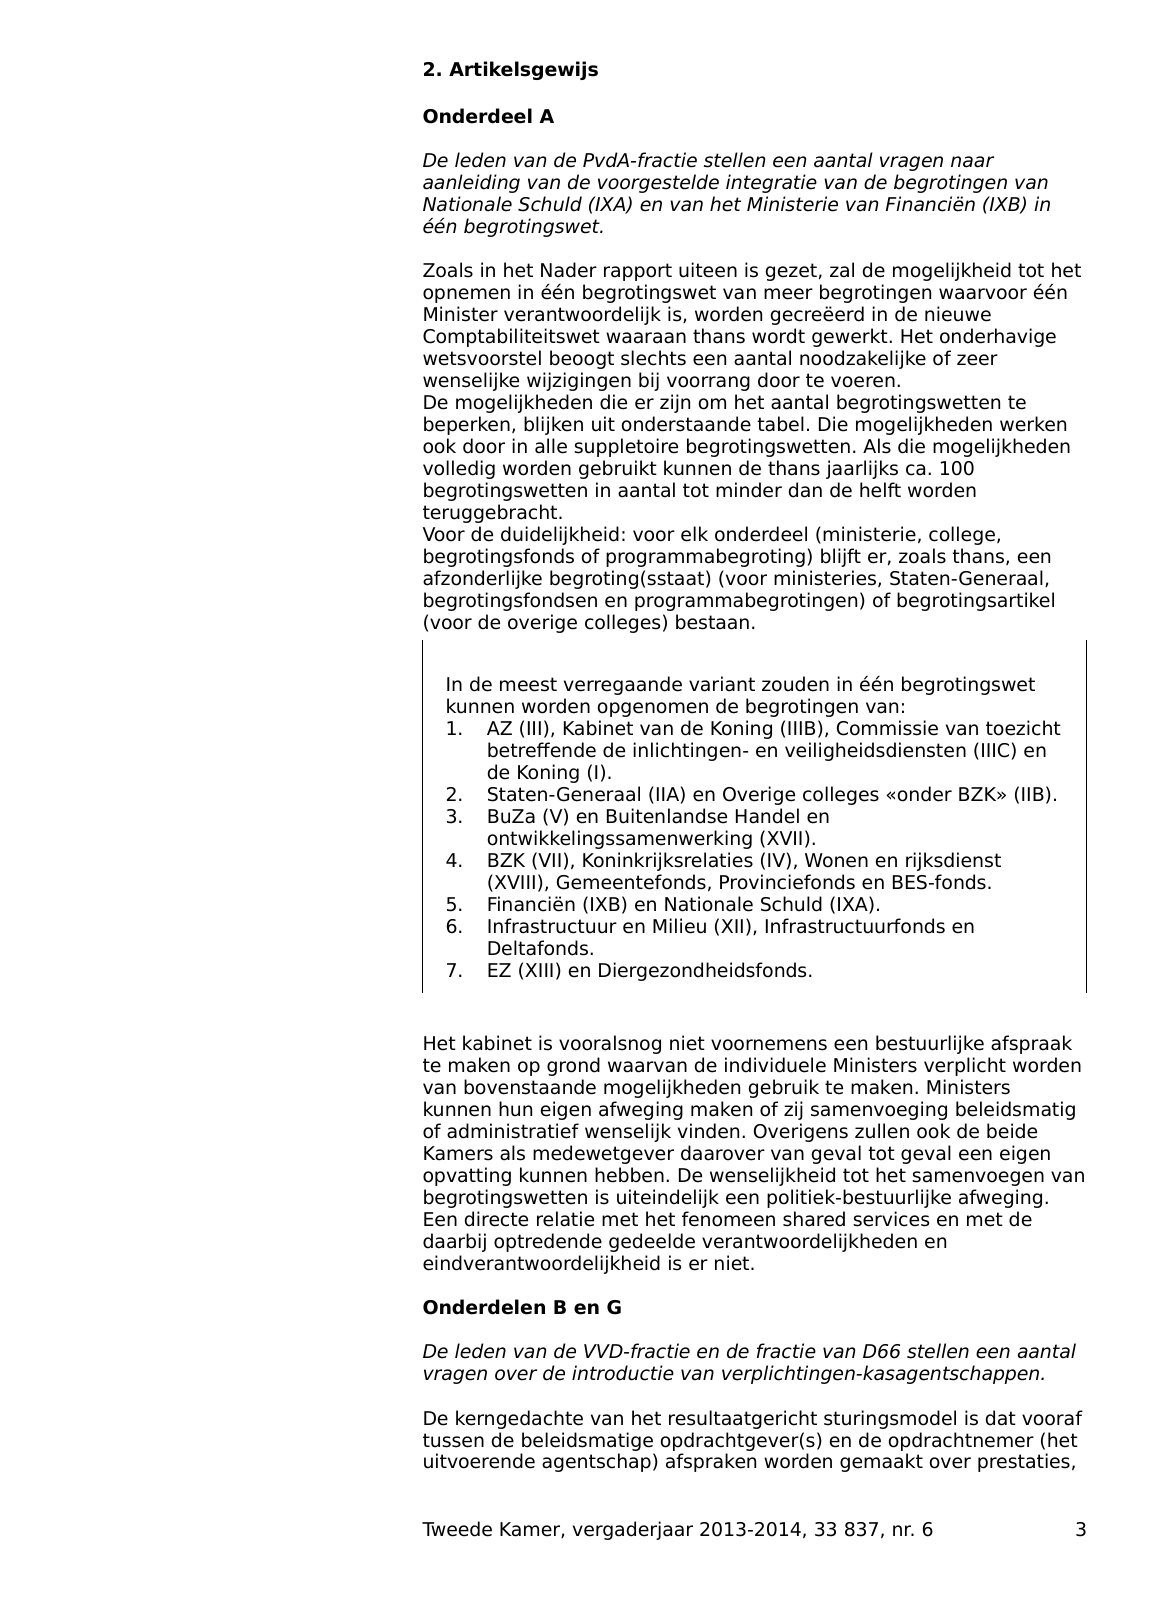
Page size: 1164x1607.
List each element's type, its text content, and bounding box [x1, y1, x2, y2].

subtitle Onderdelen B en G [422, 1297, 1087, 1319]
text Voor de duidelijkheid: voor elk onderdeel (ministerie, college, begrotingsfonds of programmabegroting) blijft er, zoals thans, een afzonderlijke begroting(sstaat) (voor ministeries, Staten-Generaal, begrotingsfondsen en programmabegrotingen) of begrotingsartikel (voor de overige colleges) bestaan. [422, 524, 1087, 634]
subtitle 2. Artikelsgewijs [422, 59, 1087, 81]
text De kerngedachte van het resultaatgericht sturingsmodel is dat vooraf tussen de beleidsmatige opdrachtgever(s) en de opdrachtnemer (het uitvoerende agentschap) afspraken worden gemaakt over prestaties, [422, 1407, 1087, 1473]
text De leden van de PvdA-fractie stellen een aantal vragen naar aanleiding van de voorgestelde integratie van de begrotingen van Nationale Schuld (IXA) en van het Ministerie van Financiën (IXB) in één begrotingswet. [422, 150, 1087, 238]
text Zoals in het Nader rapport uiteen is gezet, zal de mogelijkheid tot het opnemen in één begrotingswet van meer begrotingen waarvoor één Minister verantwoordelijk is, worden gecreëerd in de nieuwe Comptabiliteitswet waaraan thans wordt gewerkt. Het onderhavige wetsvoorstel beoogt slechts een aantal noodzakelijke of zeer wenselijke wijzigingen bij voorrang door te voeren. [422, 260, 1087, 392]
table_header In de meest verregaande variant zouden in één begrotingswet kunnen worden opgenomen de begrotingen van: 1. AZ (III), Kabinet van de Koning (IIIB), Commissie van toezicht betreffende de inlichtingen- en veiligheidsdiensten (IIIC) en de Koning (I). 2. Staten-Generaal (IIA) en Overige colleges «onder BZK» (IIB). 3. BuZa (V) en Buitenlandse Handel en ontwikkelingssamenwerking (XVII). 4. BZK (VII), Koninkrijksrelaties (IV), Wonen en rijksdienst (XVIII), Gemeentefonds, Provinciefonds en BES-fonds. 5. Financiën (IXB) en Nationale Schuld (IXA). 6. Infrastructuur en Milieu (XII), Infrastructuurfonds en Deltafonds. 7. EZ (XIII) en Diergezondheidsfonds. [423, 640, 1086, 993]
subtitle Onderdeel A [422, 106, 1087, 128]
text De leden van de VVD-fractie en de fractie van D66 stellen een aantal vragen over de introductie van verplichtingen-kasagentschappen. [422, 1341, 1087, 1385]
text Een directe relatie met het fenomeen shared services en met de daarbij optredende gedeelde verantwoordelijkheden en eindverantwoordelijkheid is er niet. [422, 1209, 1087, 1275]
text Het kabinet is vooralsnog niet voornemens een bestuurlijke afspraak te maken op grond waarvan de individuele Ministers verplicht worden van bovenstaande mogelijkheden gebruik te maken. Ministers kunnen hun eigen afweging maken of zij samenvoeging beleidsmatig of administratief wenselijk vinden. Overigens zullen ook de beide Kamers als medewetgever daarover van geval tot geval een eigen opvatting kunnen hebben. De wenselijkheid tot het samenvoegen van begrotingswetten is uiteindelijk een politiek-bestuurlijke afweging. [422, 1033, 1087, 1209]
text De mogelijkheden die er zijn om het aantal begrotingswetten te beperken, blijken uit onderstaande tabel. Die mogelijkheden werken ook door in alle suppletoire begrotingswetten. Als die mogelijkheden volledig worden gebruikt kunnen de thans jaarlijks ca. 100 begrotingswetten in aantal tot minder dan de helft worden teruggebracht. [422, 392, 1087, 524]
